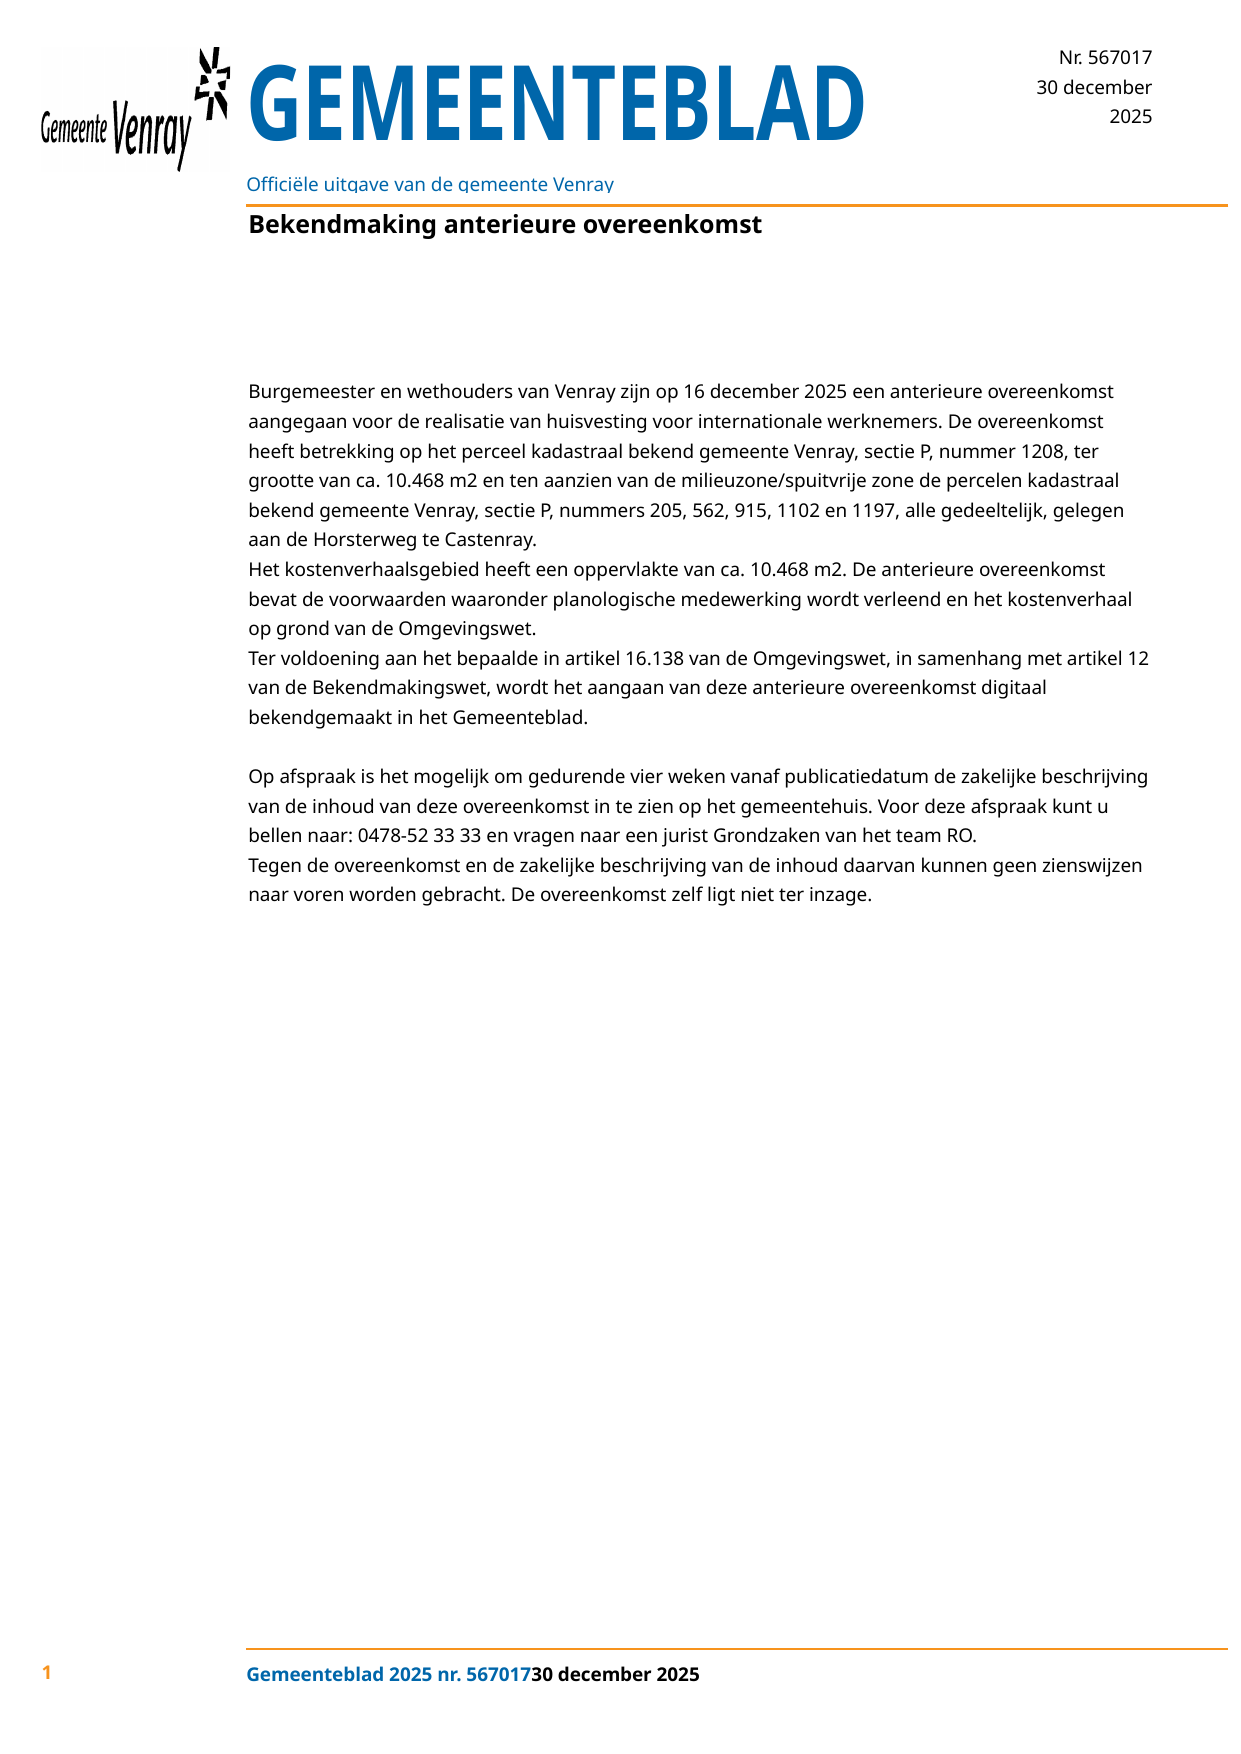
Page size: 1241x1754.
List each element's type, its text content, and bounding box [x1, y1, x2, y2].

picture [41, 47, 231, 172]
text Het kostenverhaalsgebied heeft een oppervlakte van ca. 10.468 m2. De anterieure overeenkomst bevat de voorwaarden waaronder planologische medewerking wordt verleend en het kostenverhaal op grond van de Omgevingswet. [248, 556, 1152, 641]
text Op afspraak is het mogelijk om gedurende vier weken vanaf publicatiedatum de zakelijke beschrijving van de inhoud van deze overeenkomst in te zien op het gemeentehuis. Voor deze afspraak kunt u bellen naar: 0478-52 33 33 en vragen naar een jurist Grondzaken van het team RO. [248, 763, 1152, 848]
text Burgemeester en wethouders van Venray zijn op 16 december 2025 een anterieure overeenkomst aangegaan voor de realisatie van huisvesting voor internationale werknemers. De overeenkomst heeft betrekking op het perceel kadastraal bekend gemeente Venray, sectie P, nummer 1208, ter grootte van ca. 10.468 m2 en ten aanzien van de milieuzone/spuitvrije zone de percelen kadastraal bekend gemeente Venray, sectie P, nummers 205, 562, 915, 1102 en 1197, alle gedeeltelijk, gelegen aan de Horsterweg te Castenray. [248, 379, 1152, 552]
text Bekendmaking anterieure overeenkomst [248, 207, 1152, 241]
text Ter voldoening aan het bepaalde in artikel 16.138 van de Omgevingswet, in samenhang met artikel 12 van de Bekendmakingswet, wordt het aangaan van deze anterieure overeenkomst digitaal bekendgemaakt in het Gemeenteblad. [248, 645, 1152, 730]
text Tegen de overeenkomst en de zakelijke beschrijving van de inhoud daarvan kunnen geen zienswijzen naar voren worden gebracht. De overeenkomst zelf ligt niet ter inzage. [248, 852, 1152, 907]
